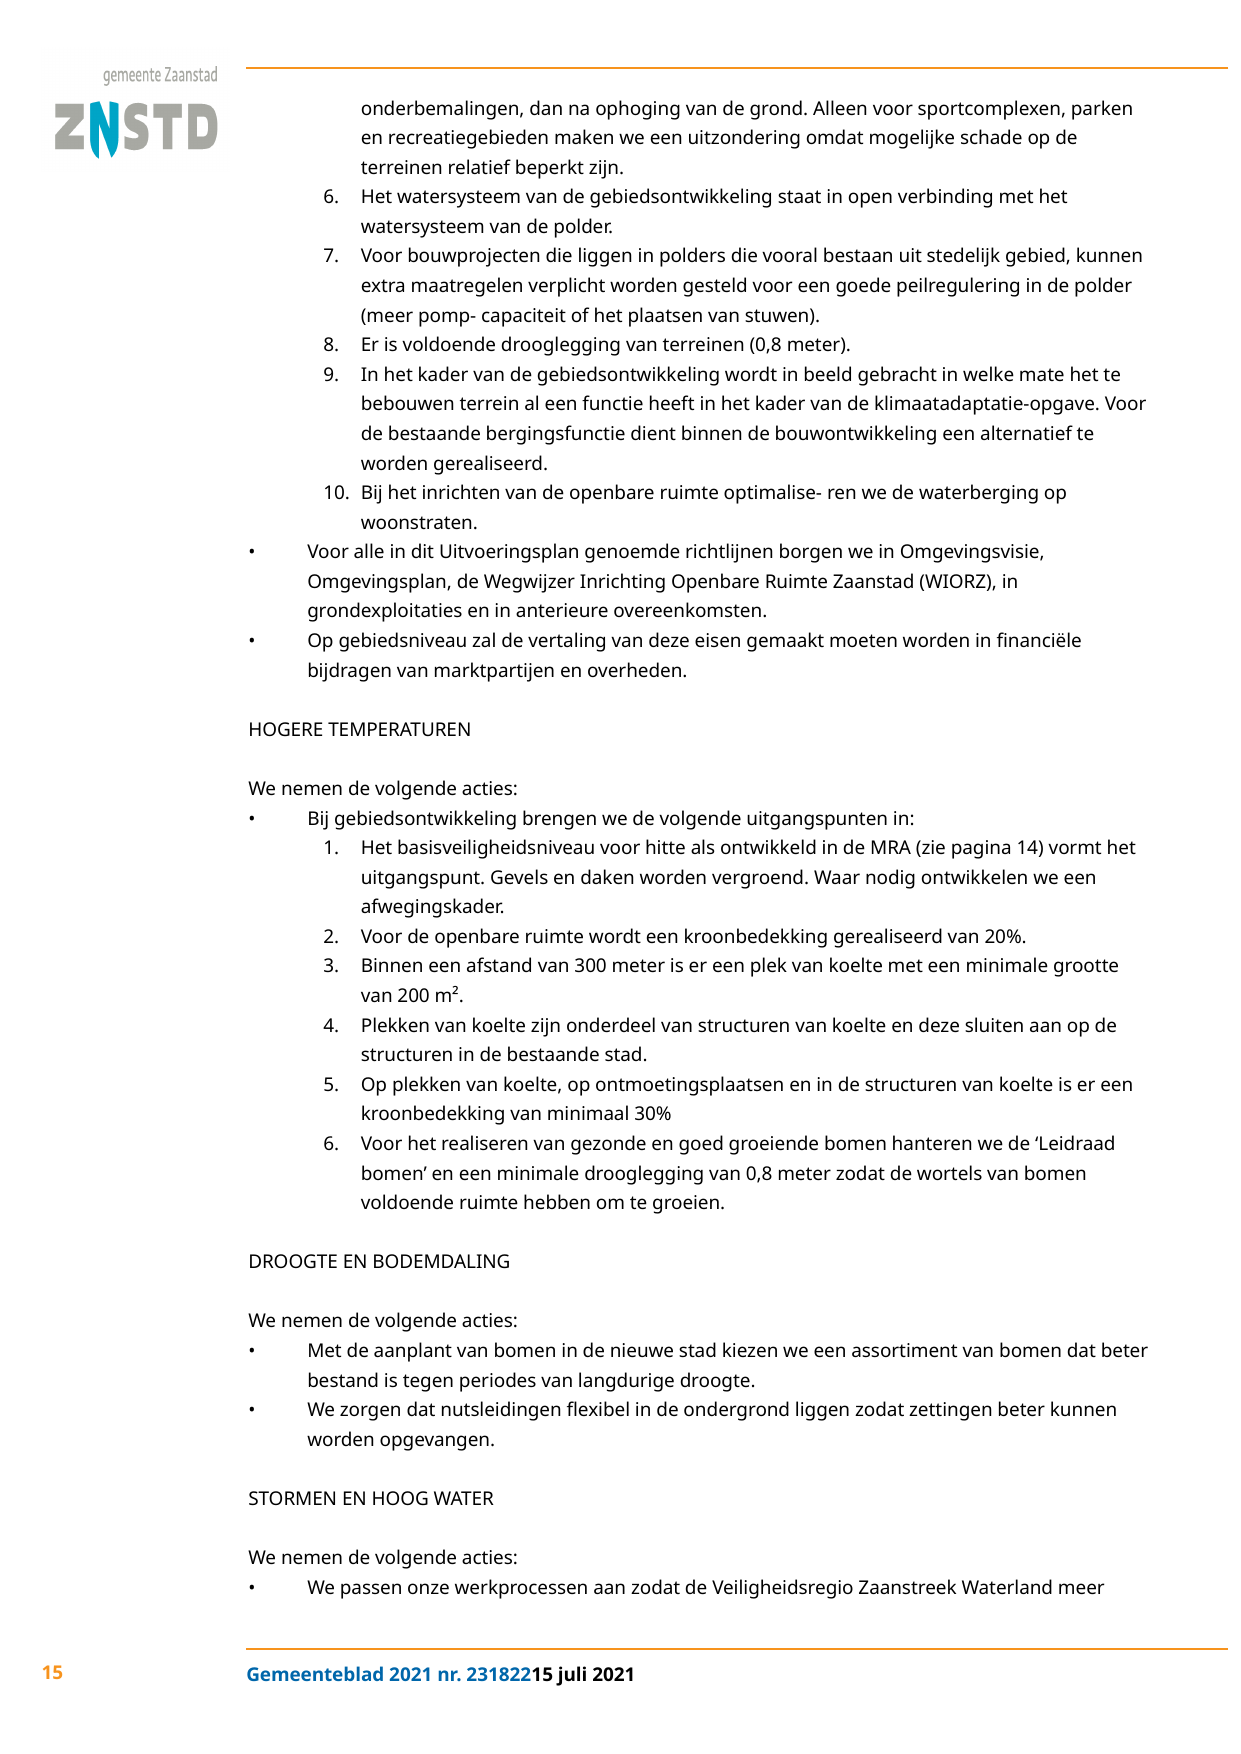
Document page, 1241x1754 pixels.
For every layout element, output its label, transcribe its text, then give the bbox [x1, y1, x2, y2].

list Bij gebiedsontwikkeling brengen we de volgende uitgangspunten in: [248, 805, 1152, 831]
list Op gebiedsniveau zal de vertaling van deze eisen gemaakt moeten worden in financiële bijdragen van marktpartijen en overheden. [248, 627, 1152, 683]
list Bij het inrichten van de openbare ruimte optimalise- ren we de waterberging op woonstraten. [323, 479, 1152, 535]
list Voor bouwprojecten die liggen in polders die vooral bestaan uit stedelijk gebied, kunnen extra maatregelen verplicht worden gesteld voor een goede peilregulering in de polder (meer pomp- capaciteit of het plaatsen van stuwen). [323, 243, 1152, 328]
list Voor alle in dit Uitvoeringsplan genoemde richtlijnen borgen we in Omgevingsvisie, Omgevingsplan, de Wegwijzer Inrichting Openbare Ruimte Zaanstad (WIORZ), in grondexploitaties en in anterieure overeenkomsten. [248, 538, 1152, 623]
list We passen onze werkprocessen aan zodat de Veiligheidsregio Zaanstreek Waterland meer [248, 1574, 1152, 1600]
text STORMEN EN HOOG WATER [248, 1485, 1152, 1511]
list Op plekken van koelte, op ontmoetingsplaatsen en in de structuren van koelte is er een kroonbedekking van minimaal 30% [323, 1071, 1152, 1126]
list Plekken van koelte zijn onderdeel van structuren van koelte en deze sluiten aan op de structuren in de bestaande stad. [323, 1012, 1152, 1067]
list Met de aanplant van bomen in de nieuwe stad kiezen we een assortiment van bomen dat beter bestand is tegen periodes van langdurige droogte. [248, 1337, 1152, 1393]
text HOGERE TEMPERATUREN [248, 716, 1152, 742]
text We nemen de volgende acties: [248, 775, 1152, 801]
picture [41, 47, 231, 172]
list We zorgen dat nutsleidingen flexibel in de ondergrond liggen zodat zettingen beter kunnen worden opgevangen. [248, 1396, 1152, 1452]
list Het watersysteem van de gebiedsontwikkeling staat in open verbinding met het watersysteem van de polder. [323, 183, 1152, 239]
list Er is voldoende drooglegging van terreinen (0,8 meter). [323, 331, 1152, 357]
list Het basisveiligheidsniveau voor hitte als ontwikkeld in de MRA (zie pagina 14) vormt het uitgangspunt. Gevels en daken worden vergroend. Waar nodig ontwikkelen we een afwegingskader. [323, 834, 1152, 919]
list onderbemalingen, dan na ophoging van de grond. Alleen voor sportcomplexen, parken en recreatiegebieden maken we een uitzondering omdat mogelijke schade op de terreinen relatief beperkt zijn. [323, 95, 1152, 180]
list Voor het realiseren van gezonde en goed groeiende bomen hanteren we de ‘Leidraad bomen’ en een minimale drooglegging van 0,8 meter zodat de wortels van bomen voldoende ruimte hebben om te groeien. [323, 1130, 1152, 1215]
text We nemen de volgende acties: [248, 1308, 1152, 1333]
text DROOGTE EN BODEMDALING [248, 1248, 1152, 1274]
list In het kader van de gebiedsontwikkeling wordt in beeld gebracht in welke mate het te bebouwen terrein al een functie heeft in het kader van de klimaatadaptatie-opgave. Voor de bestaande bergingsfunctie dient binnen de bouwontwikkeling een alternatief te worden gerealiseerd. [323, 361, 1152, 476]
text We nemen de volgende acties: [248, 1544, 1152, 1570]
list Binnen een afstand van 300 meter is er een plek van koelte met een minimale grootte van 200 m². [323, 953, 1152, 1008]
list Voor de openbare ruimte wordt een kroonbedekking gerealiseerd van 20%. [323, 923, 1152, 949]
